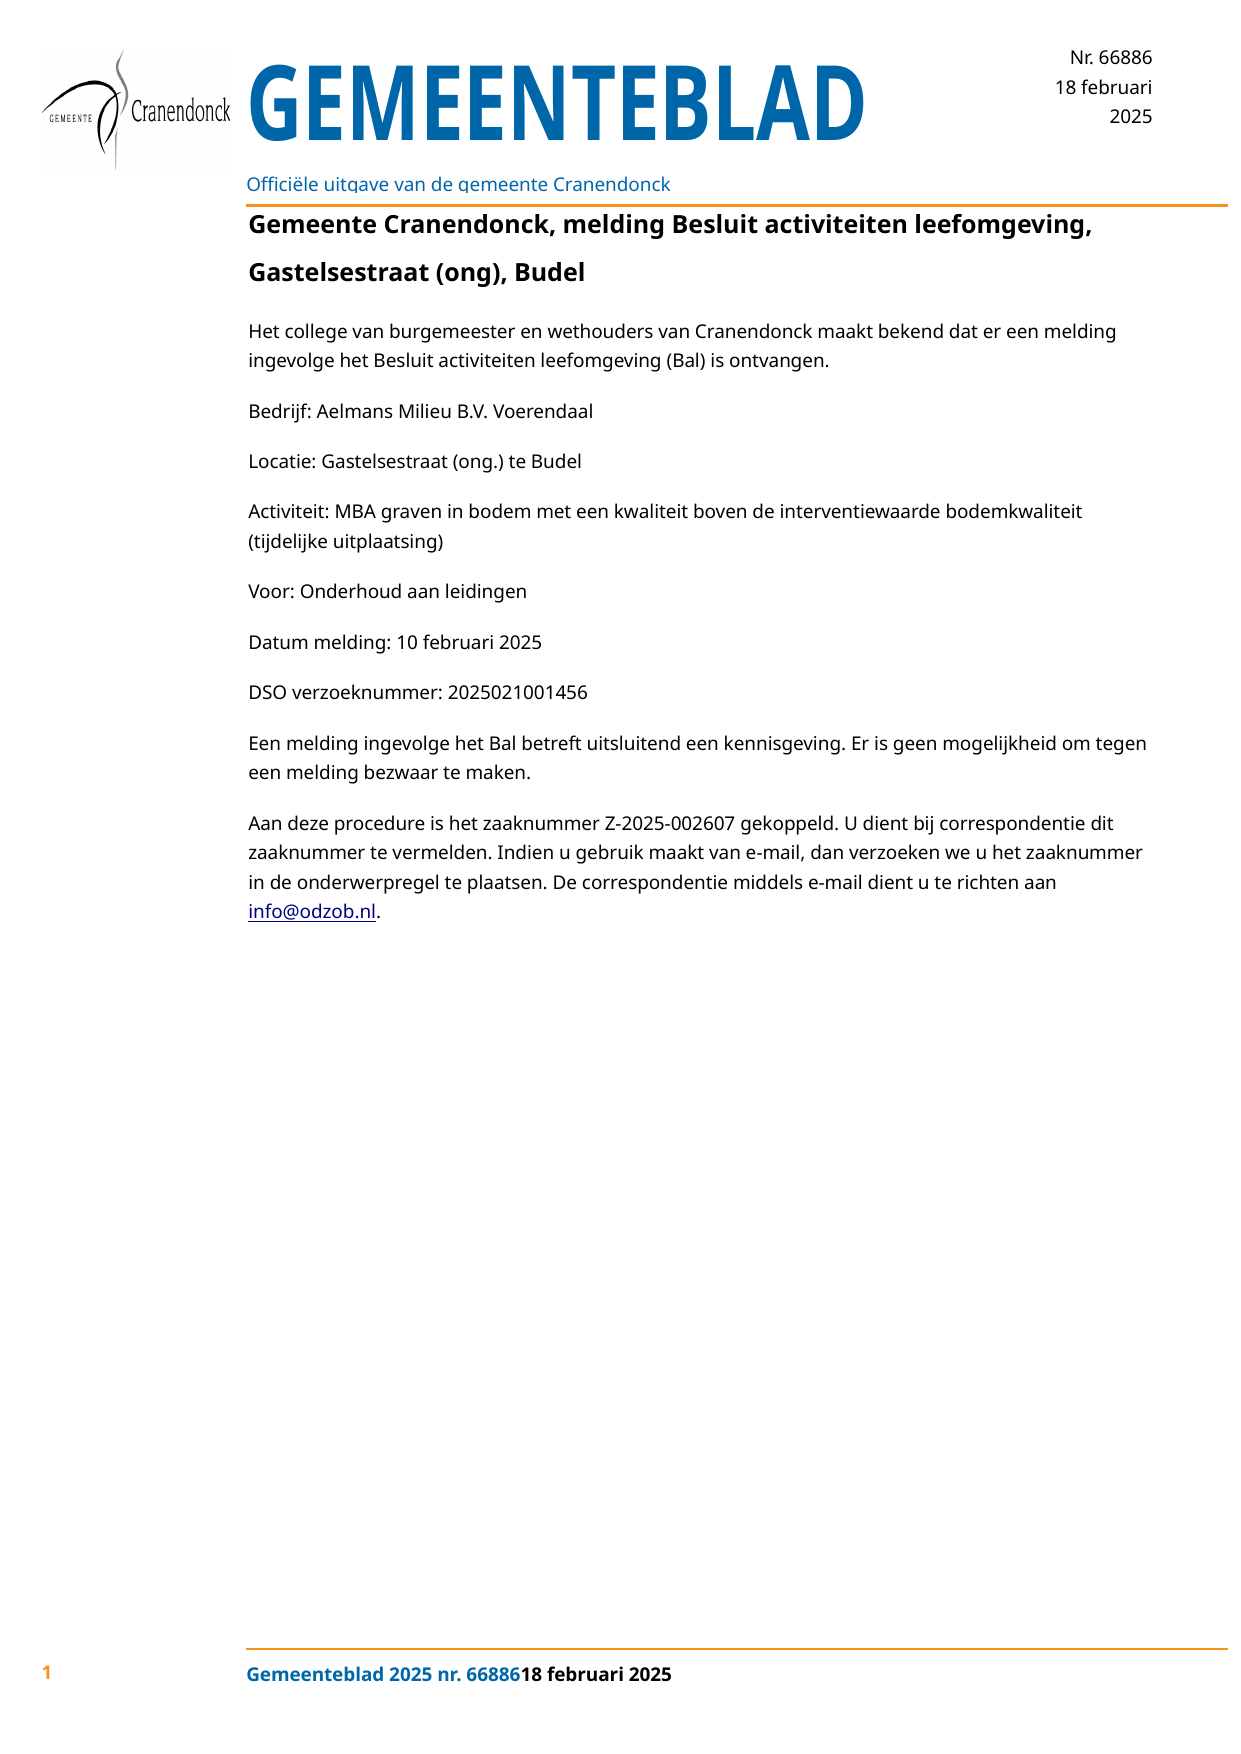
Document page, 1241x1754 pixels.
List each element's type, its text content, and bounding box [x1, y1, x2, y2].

text Gemeente Cranendonck, melding Besluit activiteiten leefomgeving, Gastelsestraat (ong), Budel [248, 207, 1152, 288]
text Datum melding: 10 februari 2025 [248, 629, 1152, 655]
picture [41, 47, 231, 172]
text DSO verzoeknummer: 2025021001456 [248, 679, 1152, 705]
text Een melding ingevolge het Bal betreft uitsluitend een kennisgeving. Er is geen mogelijkheid om tegen een melding bezwaar te maken. [248, 730, 1152, 785]
text Bedrijf: Aelmans Milieu B.V. Voerendaal [248, 398, 1152, 424]
text Locatie: Gastelsestraat (ong.) te Budel [248, 448, 1152, 474]
text Aan deze procedure is het zaaknummer Z-2025-002607 gekoppeld. U dient bij correspondentie dit zaaknummer te vermelden. Indien u gebruik maakt van e-mail, dan verzoeken we u het zaaknummer in de onderwerpregel te plaatsen. De correspondentie middels e-mail dient u te richten aan info@odzob.nl. [248, 810, 1152, 924]
text Activiteit: MBA graven in bodem met een kwaliteit boven de interventiewaarde bodemkwaliteit (tijdelijke uitplaatsing) [248, 499, 1152, 554]
text Voor: Onderhoud aan leidingen [248, 579, 1152, 604]
text Het college van burgemeester en wethouders van Cranendonck maakt bekend dat er een melding ingevolge het Besluit activiteiten leefomgeving (Bal) is ontvangen. [248, 318, 1152, 373]
